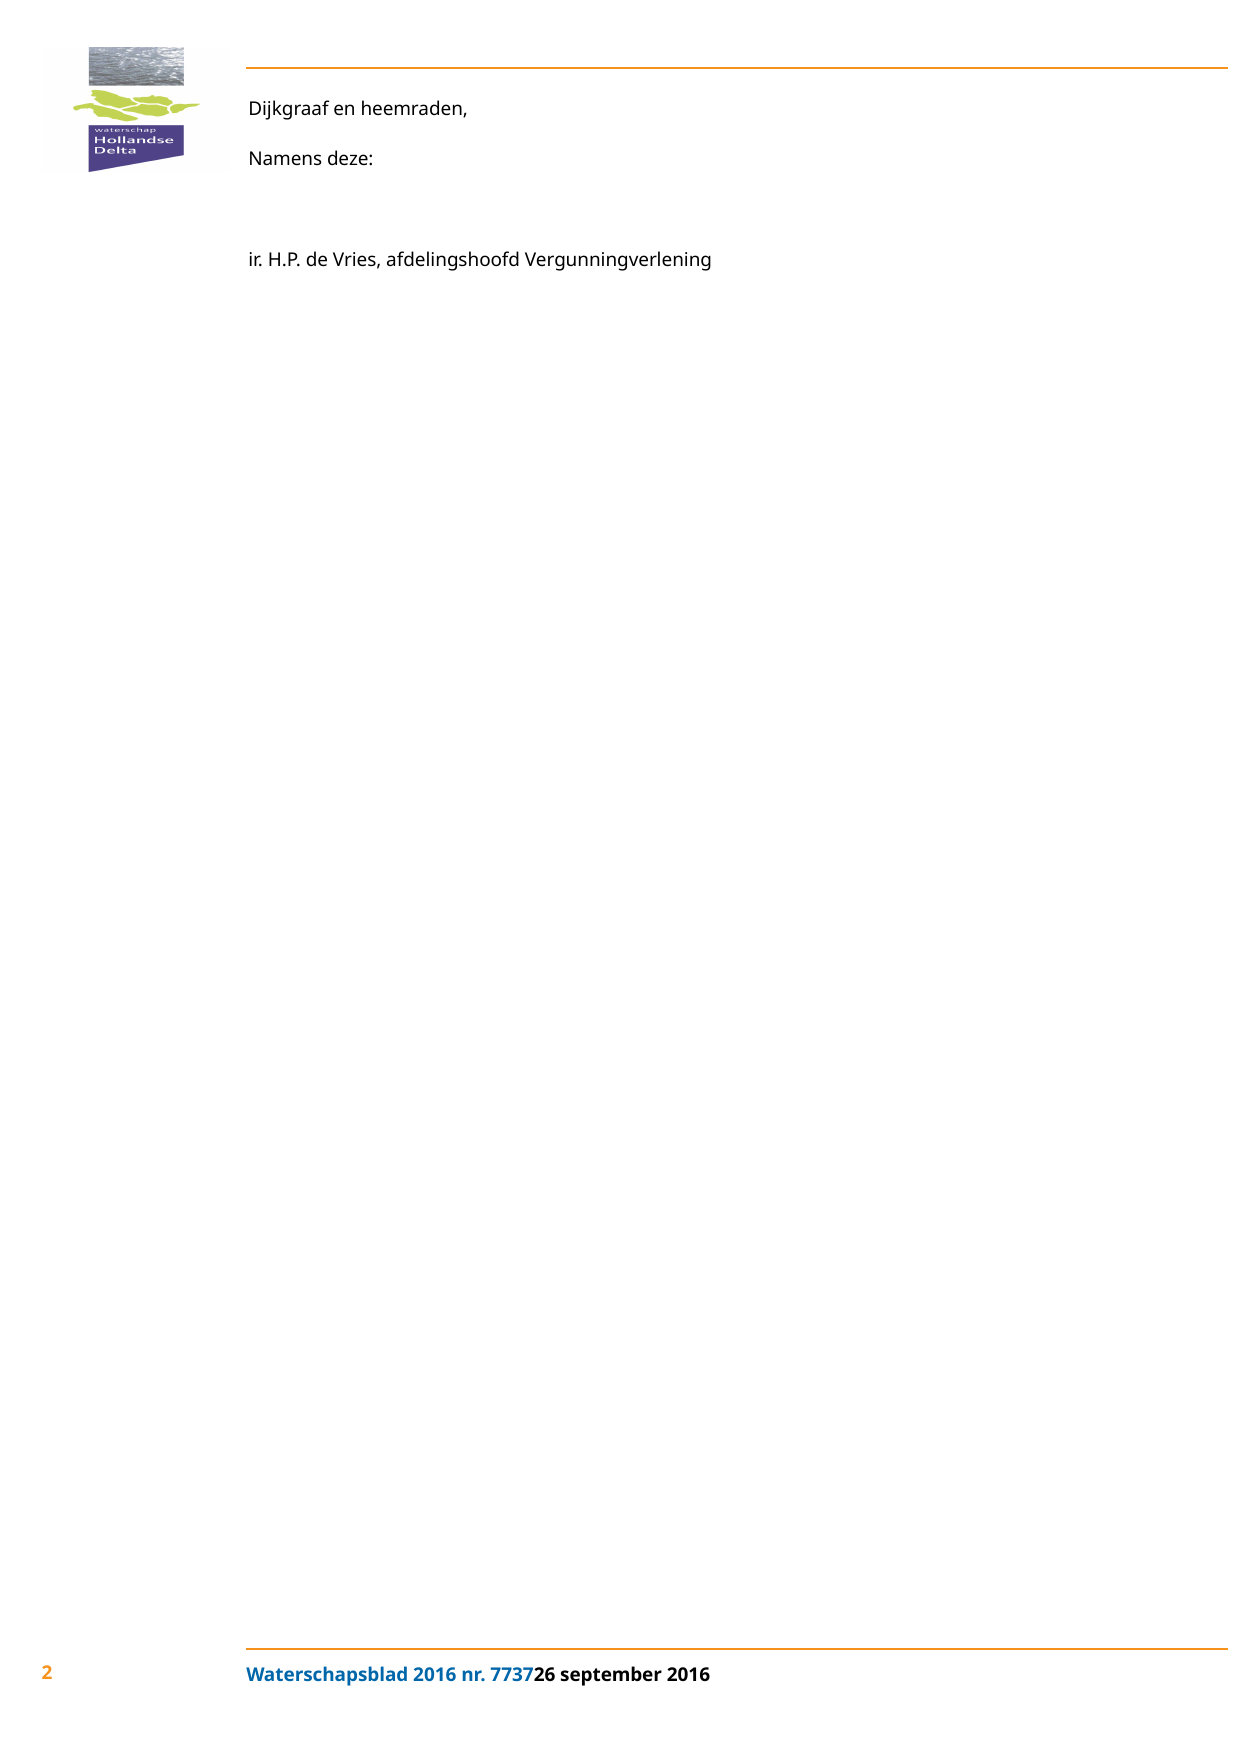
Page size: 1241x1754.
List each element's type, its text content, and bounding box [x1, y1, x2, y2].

picture [41, 47, 231, 172]
text Dijkgraaf en heemraden, [248, 95, 1152, 121]
text Namens deze: [248, 145, 1152, 171]
text ir. H.P. de Vries, afdelingshoofd Vergunningverlening [248, 246, 1152, 272]
